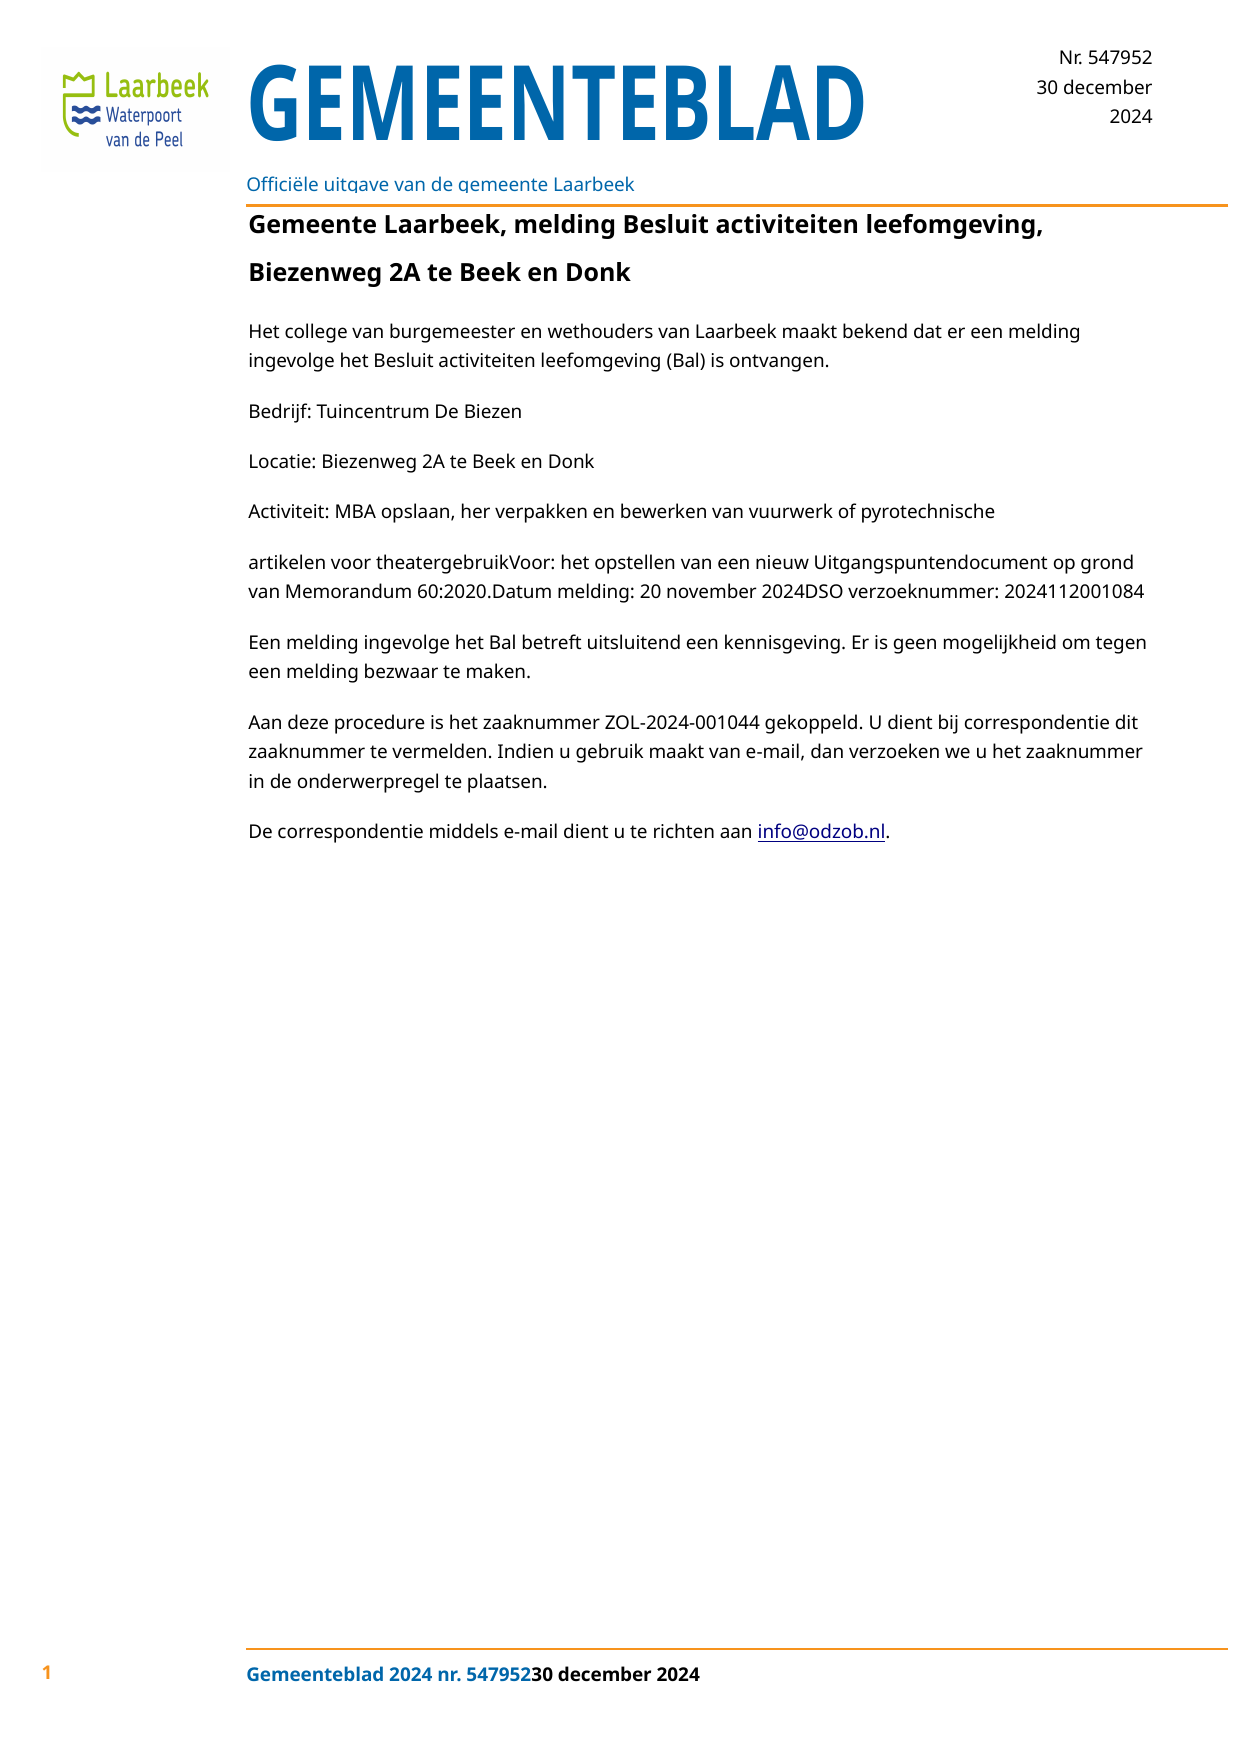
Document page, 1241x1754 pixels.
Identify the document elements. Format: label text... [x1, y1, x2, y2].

picture [41, 47, 231, 172]
text Het college van burgemeester en wethouders van Laarbeek maakt bekend dat er een melding ingevolge het Besluit activiteiten leefomgeving (Bal) is ontvangen. [248, 318, 1152, 373]
text De correspondentie middels e-mail dient u te richten aan info@odzob.nl. [248, 819, 1152, 844]
text Bedrijf: Tuincentrum De Biezen [248, 398, 1152, 424]
text Gemeente Laarbeek, melding Besluit activiteiten leefomgeving, Biezenweg 2A​ te Beek en Donk [248, 207, 1152, 288]
text artikelen voor theatergebruikVoor: het opstellen van een nieuw Uitgangspuntendocument op grond van Memorandum 60:2020.Datum melding: 20 november 2024DSO verzoeknummer: 2024112001084 [248, 549, 1152, 604]
text Een melding ingevolge het Bal betreft uitsluitend een kennisgeving. Er is geen mogelijkheid om tegen een melding bezwaar te maken. [248, 629, 1152, 684]
text Aan deze procedure is het zaaknummer ZOL-2024-001044 gekoppeld. U dient bij correspondentie dit zaaknummer te vermelden. Indien u gebruik maakt van e-mail, dan verzoeken we u het zaaknummer in de onderwerpregel te plaatsen. [248, 709, 1152, 794]
text Locatie: Biezenweg 2​A te Beek en Donk [248, 448, 1152, 474]
text Activiteit: MBA opslaan, her verpakken en bewerken van vuurwerk of pyrotechnische [248, 499, 1152, 524]
